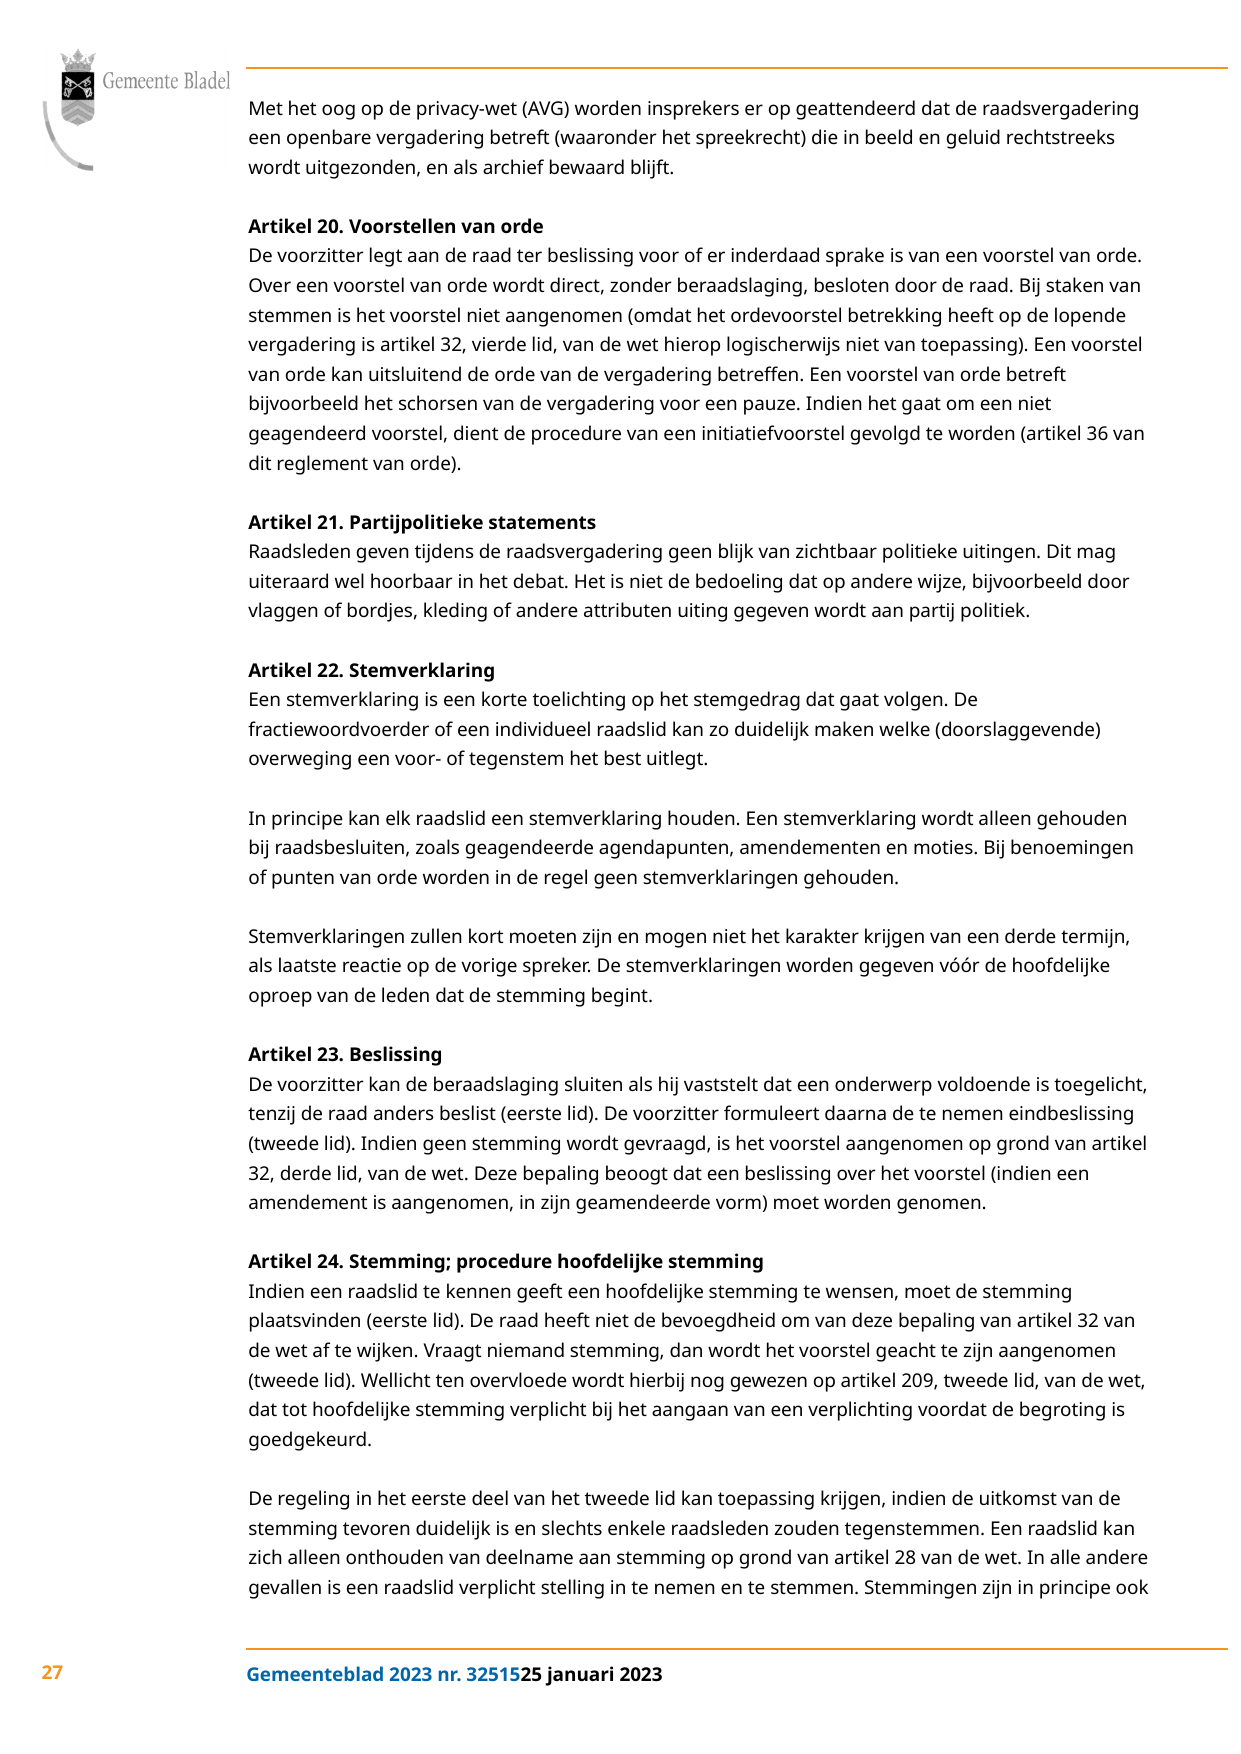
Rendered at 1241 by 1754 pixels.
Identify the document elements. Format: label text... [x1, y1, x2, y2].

text Artikel 20. Voorstellen van orde [248, 213, 1152, 239]
picture [41, 47, 231, 172]
text Raadsleden geven tijdens de raadsvergadering geen blijk van zichtbaar politieke uitingen. Dit mag uiteraard wel hoorbaar in het debat. Het is niet de bedoeling dat op andere wijze, bijvoorbeeld door vlaggen of bordjes, kleding of andere attributen uiting gegeven wordt aan partij politiek. [248, 538, 1152, 623]
text Met het oog op de privacy-wet (AVG) worden insprekers er op geattendeerd dat de raadsvergadering een openbare vergadering betreft (waaronder het spreekrecht) die in beeld en geluid rechtstreeks wordt uitgezonden, en als archief bewaard blijft. [248, 95, 1152, 180]
text Stemverklaringen zullen kort moeten zijn en mogen niet het karakter krijgen van een derde termijn, als laatste reactie op de vorige spreker. De stemverklaringen worden gegeven vóór de hoofdelijke oproep van de leden dat de stemming begint. [248, 923, 1152, 1008]
text De voorzitter legt aan de raad ter beslissing voor of er inderdaad sprake is van een voorstel van orde. Over een voorstel van orde wordt direct, zonder beraadslaging, besloten door de raad. Bij staken van stemmen is het voorstel niet aangenomen (omdat het ordevoorstel betrekking heeft op de lopende vergadering is artikel 32, vierde lid, van de wet hierop logischerwijs niet van toepassing). Een voorstel van orde kan uitsluitend de orde van de vergadering betreffen. Een voorstel van orde betreft bijvoorbeeld het schorsen van de vergadering voor een pauze. Indien het gaat om een niet geagendeerd voorstel, dient de procedure van een initiatiefvoorstel gevolgd te worden (artikel 36 van dit reglement van orde). [248, 243, 1152, 476]
text In principe kan elk raadslid een stemverklaring houden. Een stemverklaring wordt alleen gehouden bij raadsbesluiten, zoals geagendeerde agendapunten, amendementen en moties. Bij benoemingen of punten van orde worden in de regel geen stemverklaringen gehouden. [248, 805, 1152, 890]
text Artikel 23. Beslissing [248, 1041, 1152, 1067]
text De voorzitter kan de beraadslaging sluiten als hij vaststelt dat een onderwerp voldoende is toegelicht, tenzij de raad anders beslist (eerste lid). De voorzitter formuleert daarna de te nemen eindbeslissing (tweede lid). Indien geen stemming wordt gevraagd, is het voorstel aangenomen op grond van artikel 32, derde lid, van de wet. Deze bepaling beoogt dat een beslissing over het voorstel (indien een amendement is aangenomen, in zijn geamendeerde vorm) moet worden genomen. [248, 1071, 1152, 1215]
text Indien een raadslid te kennen geeft een hoofdelijke stemming te wensen, moet de stemming plaatsvinden (eerste lid). De raad heeft niet de bevoegdheid om van deze bepaling van artikel 32 van de wet af te wijken. Vraagt niemand stemming, dan wordt het voorstel geacht te zijn aangenomen (tweede lid). Wellicht ten overvloede wordt hierbij nog gewezen op artikel 209, tweede lid, van de wet, dat tot hoofdelijke stemming verplicht bij het aangaan van een verplichting voordat de begroting is goedgekeurd. [248, 1278, 1152, 1452]
text Artikel 21. Partijpolitieke statements [248, 509, 1152, 535]
text De regeling in het eerste deel van het tweede lid kan toepassing krijgen, indien de uitkomst van de stemming tevoren duidelijk is en slechts enkele raadsleden zouden tegenstemmen. Een raadslid kan zich alleen onthouden van deelname aan stemming op grond van artikel 28 van de wet. In alle andere gevallen is een raadslid verplicht stelling in te nemen en te stemmen. Stemmingen zijn in principe ook [248, 1485, 1152, 1600]
text Artikel 22. Stemverklaring [248, 657, 1152, 683]
text Artikel 24. Stemming; procedure hoofdelijke stemming [248, 1248, 1152, 1274]
text Een stemverklaring is een korte toelichting op het stemgedrag dat gaat volgen. De fractiewoordvoerder of een individueel raadslid kan zo duidelijk maken welke (doorslaggevende) overweging een voor- of tegenstem het best uitlegt. [248, 686, 1152, 771]
